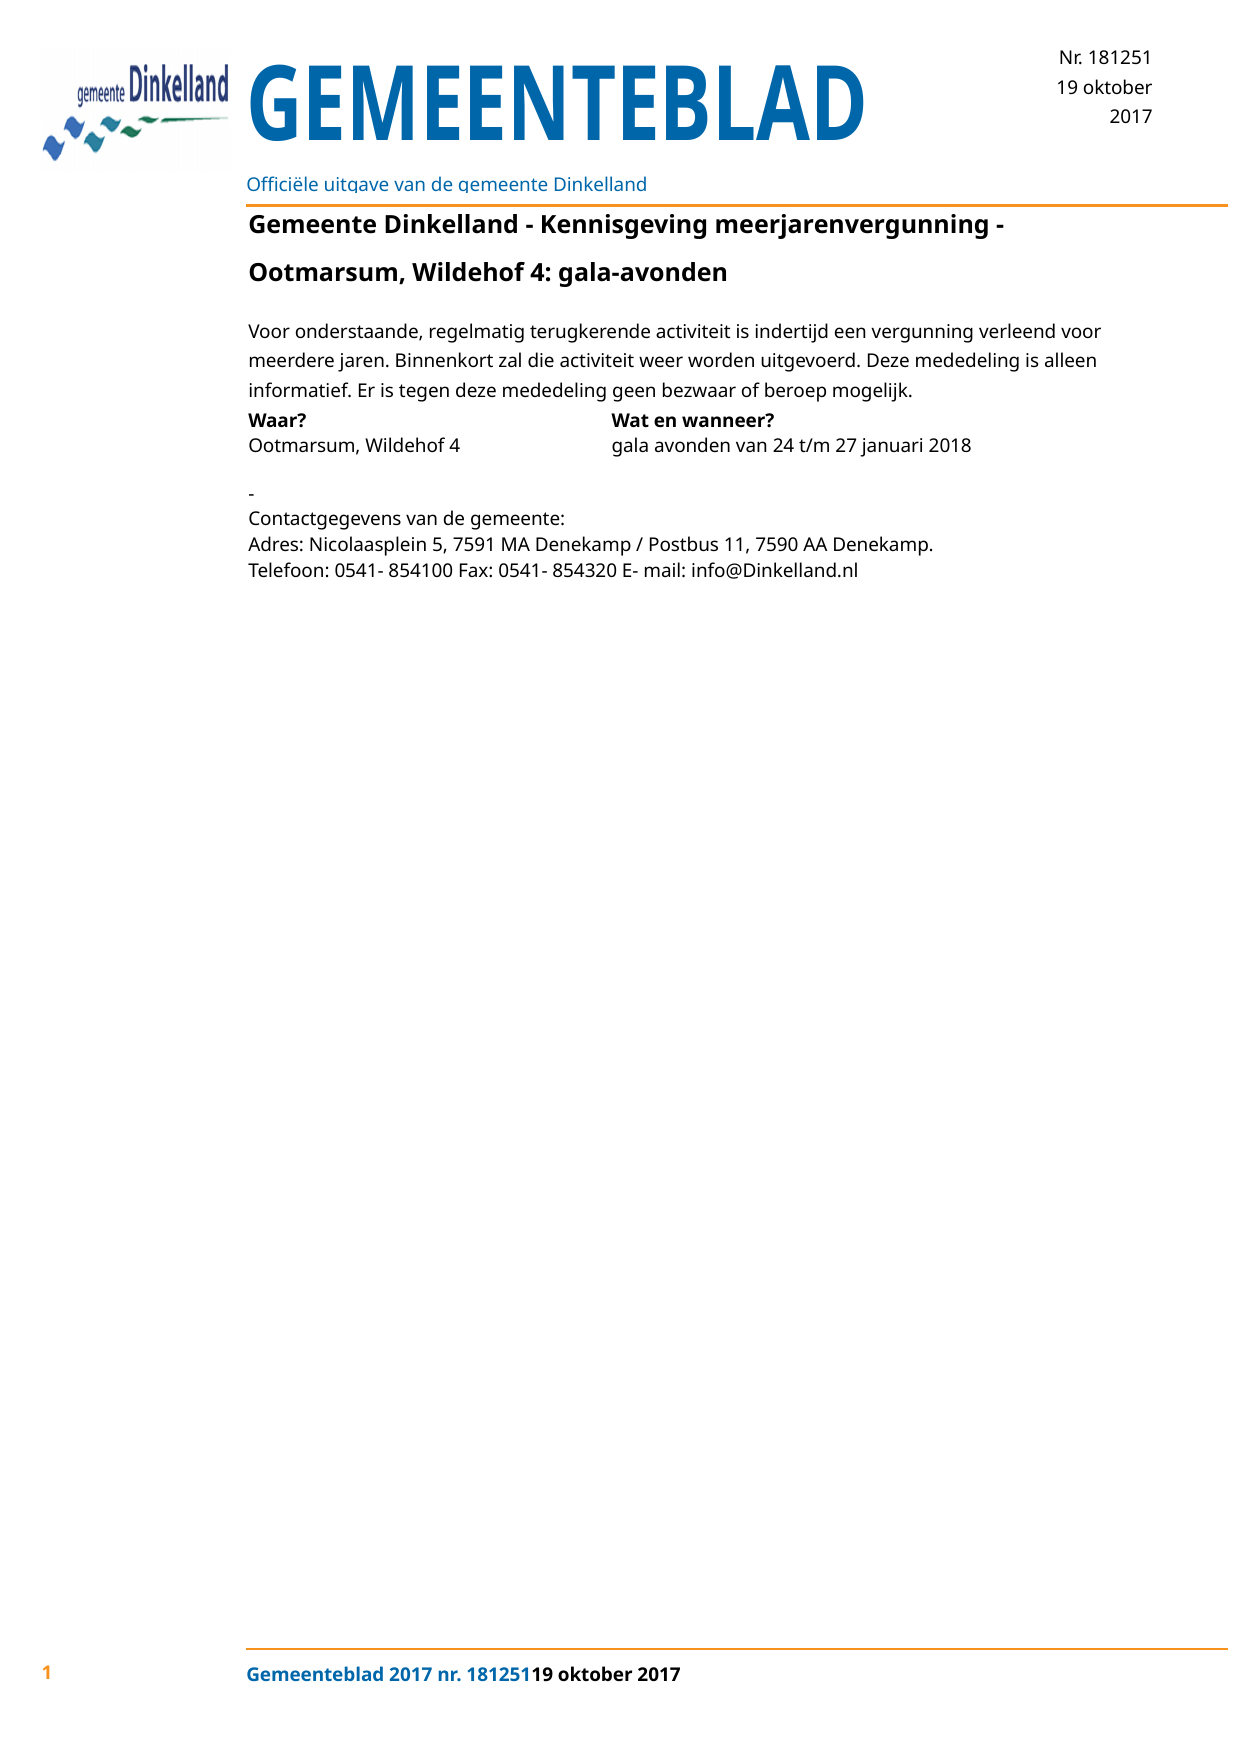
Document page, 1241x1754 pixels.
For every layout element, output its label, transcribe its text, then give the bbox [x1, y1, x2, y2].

table_cell gala avonden van 24 t/m 27 januari 2018 [611, 433, 1152, 458]
text Contactgegevens van de gemeente: [248, 505, 1152, 531]
picture [41, 47, 231, 172]
table_cell Ootmarsum, Wildehof 4 [248, 433, 611, 458]
table_header Wat en wanneer? [611, 407, 1152, 432]
text Telefoon: 0541- 854100 Fax: 0541- 854320 E- mail: info@Dinkelland.nl [248, 557, 1152, 583]
text Voor onderstaande, regelmatig terugkerende activiteit is indertijd een vergunning verleend voor meerdere jaren. Binnenkort zal die activiteit weer worden uitgevoerd. Deze mededeling is alleen informatief. Er is tegen deze mededeling geen bezwaar of beroep mogelijk. [248, 318, 1152, 403]
table_header Waar? [248, 407, 611, 432]
text - [248, 480, 1152, 505]
text Gemeente Dinkelland - Kennisgeving meerjarenvergunning - Ootmarsum, Wildehof 4: gala-avonden [248, 207, 1152, 288]
text Adres: Nicolaasplein 5, 7591 MA Denekamp / Postbus 11, 7590 AA Denekamp. [248, 531, 1152, 557]
